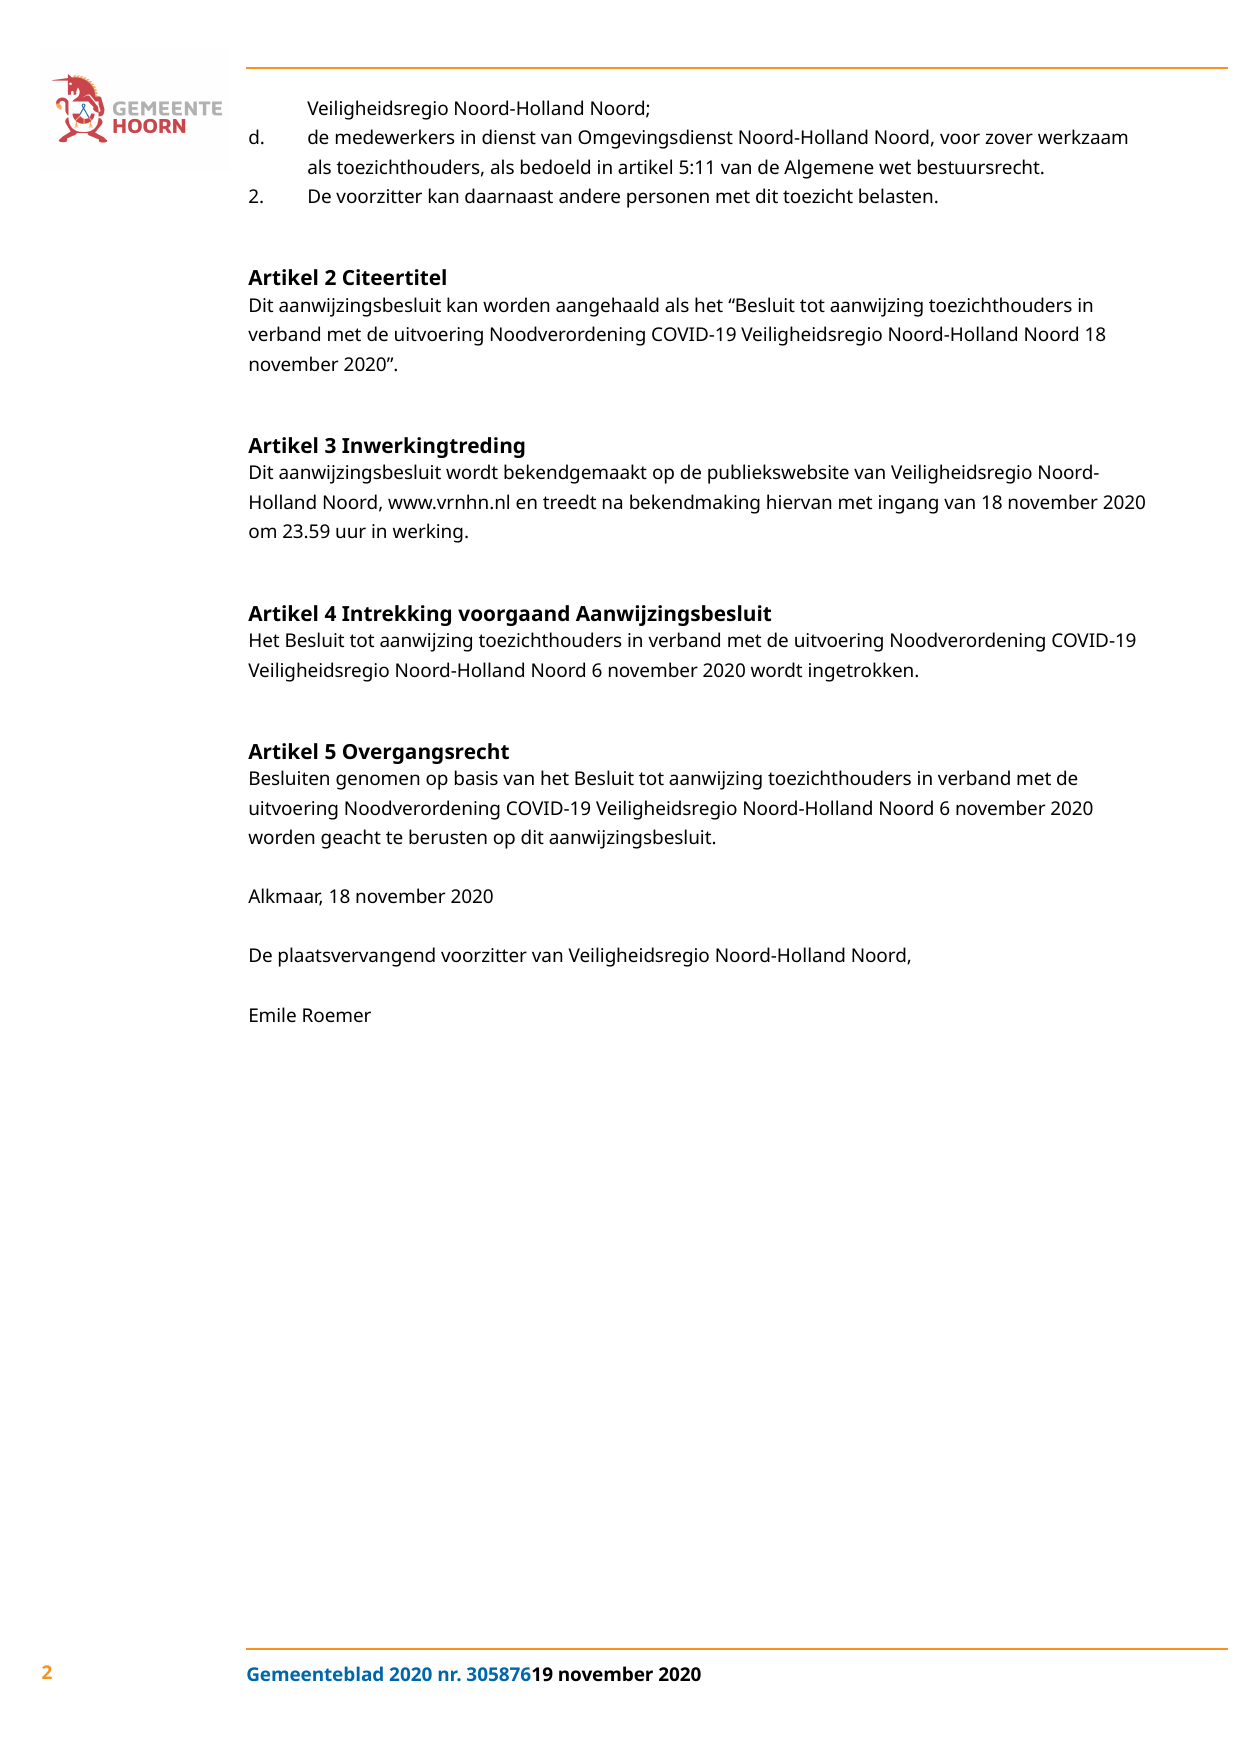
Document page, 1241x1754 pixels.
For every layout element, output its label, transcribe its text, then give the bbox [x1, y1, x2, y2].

text Emile Roemer [248, 1002, 1152, 1028]
text Artikel 4 Intrekking voorgaand Aanwijzingsbesluit [248, 599, 1152, 627]
text Artikel 2 Citeertitel [248, 263, 1152, 292]
text De plaatsvervangend voorzitter van Veiligheidsregio Noord-Holland Noord, [248, 943, 1152, 968]
text Dit aanwijzingsbesluit wordt bekendgemaakt op de publiekswebsite van Veiligheidsregio Noord-Holland Noord, www.vrnhn.nl en treedt na bekendmaking hiervan met ingang van 18 november 2020 om 23.59 uur in werking. [248, 459, 1152, 544]
text Het Besluit tot aanwijzing toezichthouders in verband met de uitvoering Noodverordening COVID-19 Veiligheidsregio Noord-Holland Noord 6 november 2020 wordt ingetrokken. [248, 627, 1152, 682]
text Alkmaar, 18 november 2020 [248, 883, 1152, 909]
text Dit aanwijzingsbesluit kan worden aangehaald als het “Besluit tot aanwijzing toezichthouders in verband met de uitvoering Noodverordening COVID-19 Veiligheidsregio Noord-Holland Noord 18 november 2020”. [248, 292, 1152, 377]
text Besluiten genomen op basis van het Besluit tot aanwijzing toezichthouders in verband met de uitvoering Noodverordening COVID-19 Veiligheidsregio Noord-Holland Noord 6 november 2020 worden geacht te berusten op dit aanwijzingsbesluit. [248, 765, 1152, 850]
text Artikel 5 Overgangsrecht [248, 737, 1152, 765]
list de medewerkers in dienst van Omgevingsdienst Noord-Holland Noord, voor zover werkzaam als toezichthouders, als bedoeld in artikel 5:11 van de Algemene wet bestuursrecht. [248, 124, 1152, 180]
list Veiligheidsregio Noord-Holland Noord; [248, 95, 1152, 121]
text Artikel 3 Inwerkingtreding [248, 431, 1152, 459]
list De voorzitter kan daarnaast andere personen met dit toezicht belasten. [248, 183, 1152, 209]
picture [41, 47, 231, 172]
